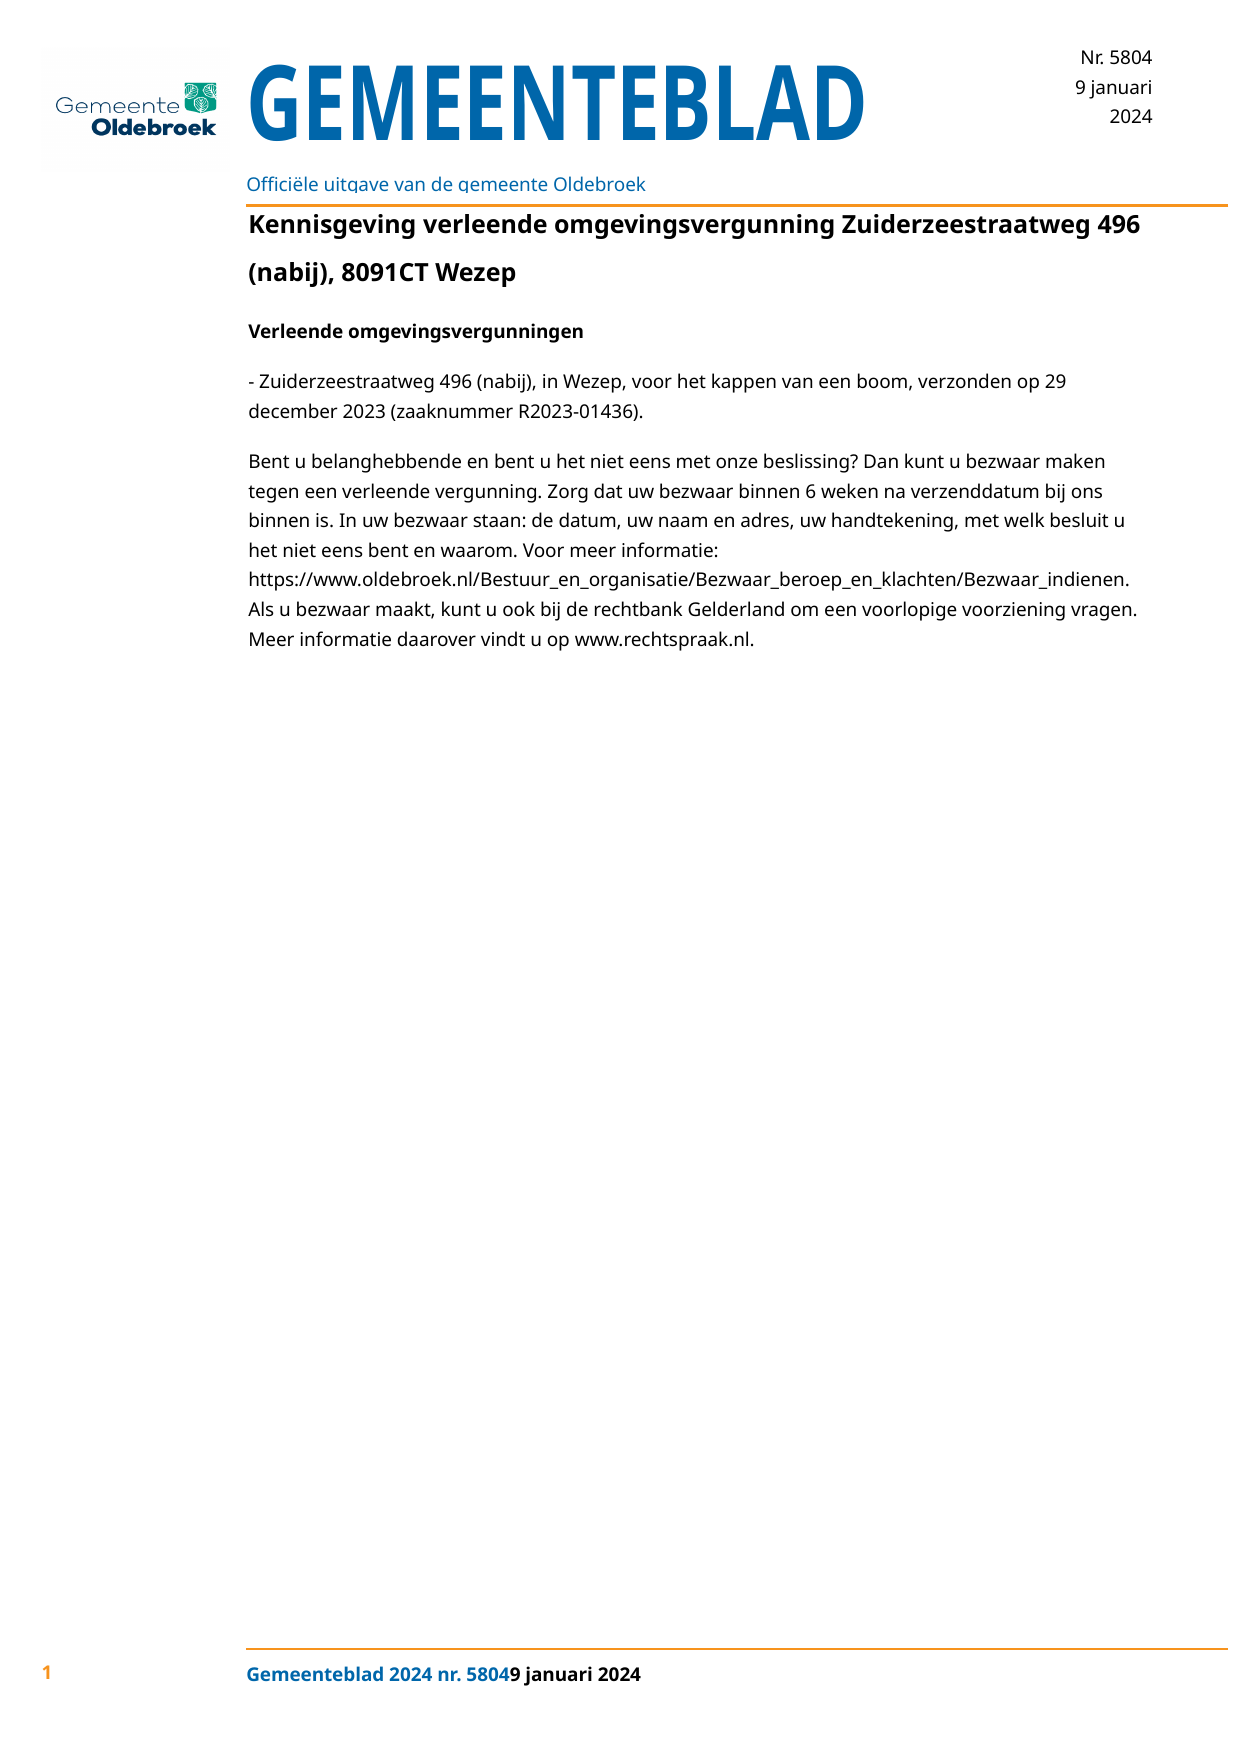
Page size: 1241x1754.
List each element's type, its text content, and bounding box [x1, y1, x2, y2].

text Kennisgeving verleende omgevingsvergunning Zuiderzeestraatweg 496 (nabij), 8091CT Wezep [248, 207, 1152, 288]
picture [41, 47, 231, 172]
text - Zuiderzeestraatweg 496 (nabij), in Wezep, voor het kappen van een boom, verzonden op 29 december 2023 (zaaknummer R2023-01436). [248, 368, 1152, 424]
text Bent u belanghebbende en bent u het niet eens met onze beslissing? Dan kunt u bezwaar maken tegen een verleende vergunning. Zorg dat uw bezwaar binnen 6 weken na verzenddatum bij ons binnen is. In uw bezwaar staan: de datum, uw naam en adres, uw handtekening, met welk besluit u het niet eens bent en waarom. Voor meer informatie: https://www.oldebroek.nl/Bestuur_en_organisatie/Bezwaar_beroep_en_klachten/Bezwaar_indienen. Als u bezwaar maakt, kunt u ook bij de rechtbank Gelderland om een voorlopige voorziening vragen. Meer informatie daarover vindt u op www.rechtspraak.nl. [248, 448, 1152, 652]
text Verleende omgevingsvergunningen [248, 318, 1152, 344]
